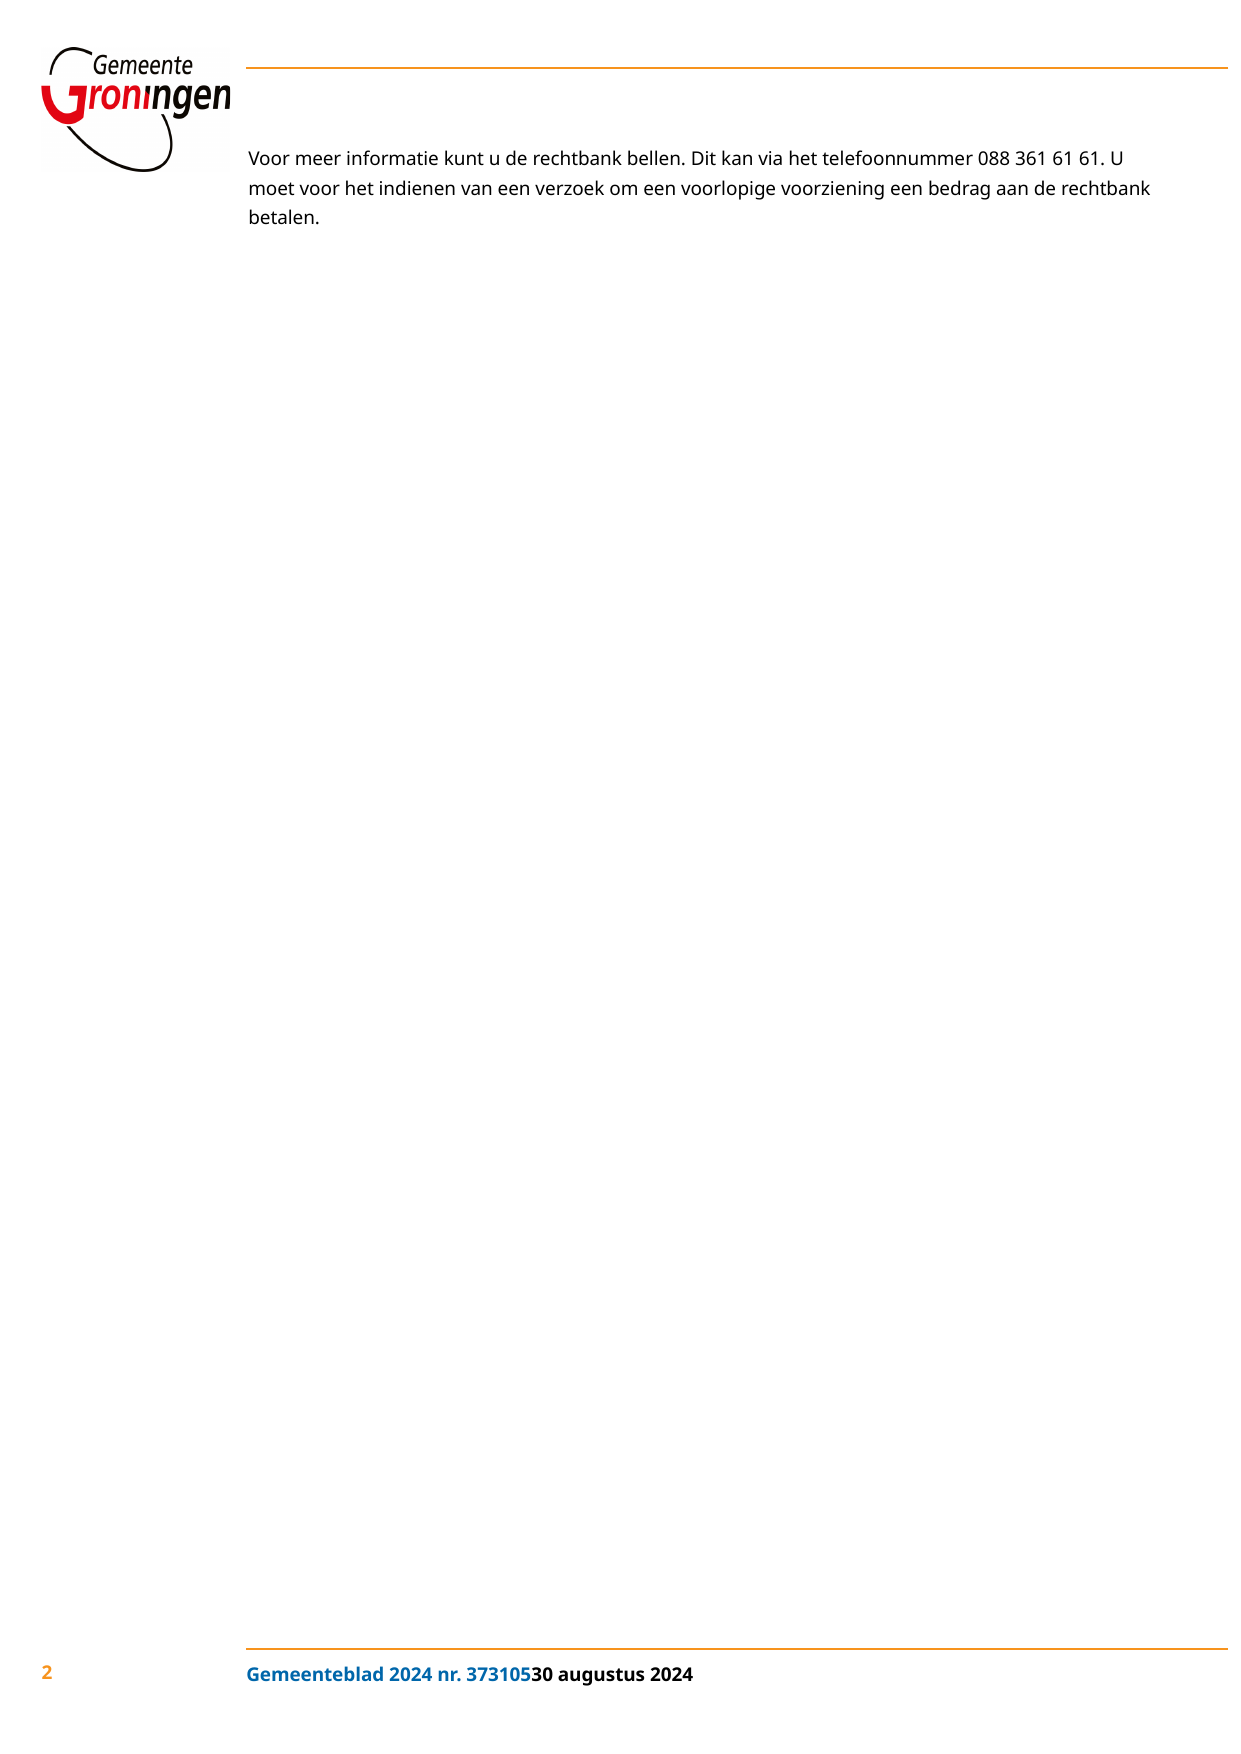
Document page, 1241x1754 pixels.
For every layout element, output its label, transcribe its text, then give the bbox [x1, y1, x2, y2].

text Voor meer informatie kunt u de rechtbank bellen. Dit kan via het telefoonnummer 088 361 61 61. U moet voor het indienen van een verzoek om een voorlopige voorziening een bedrag aan de rechtbank betalen. [248, 145, 1152, 230]
picture [41, 47, 231, 172]
